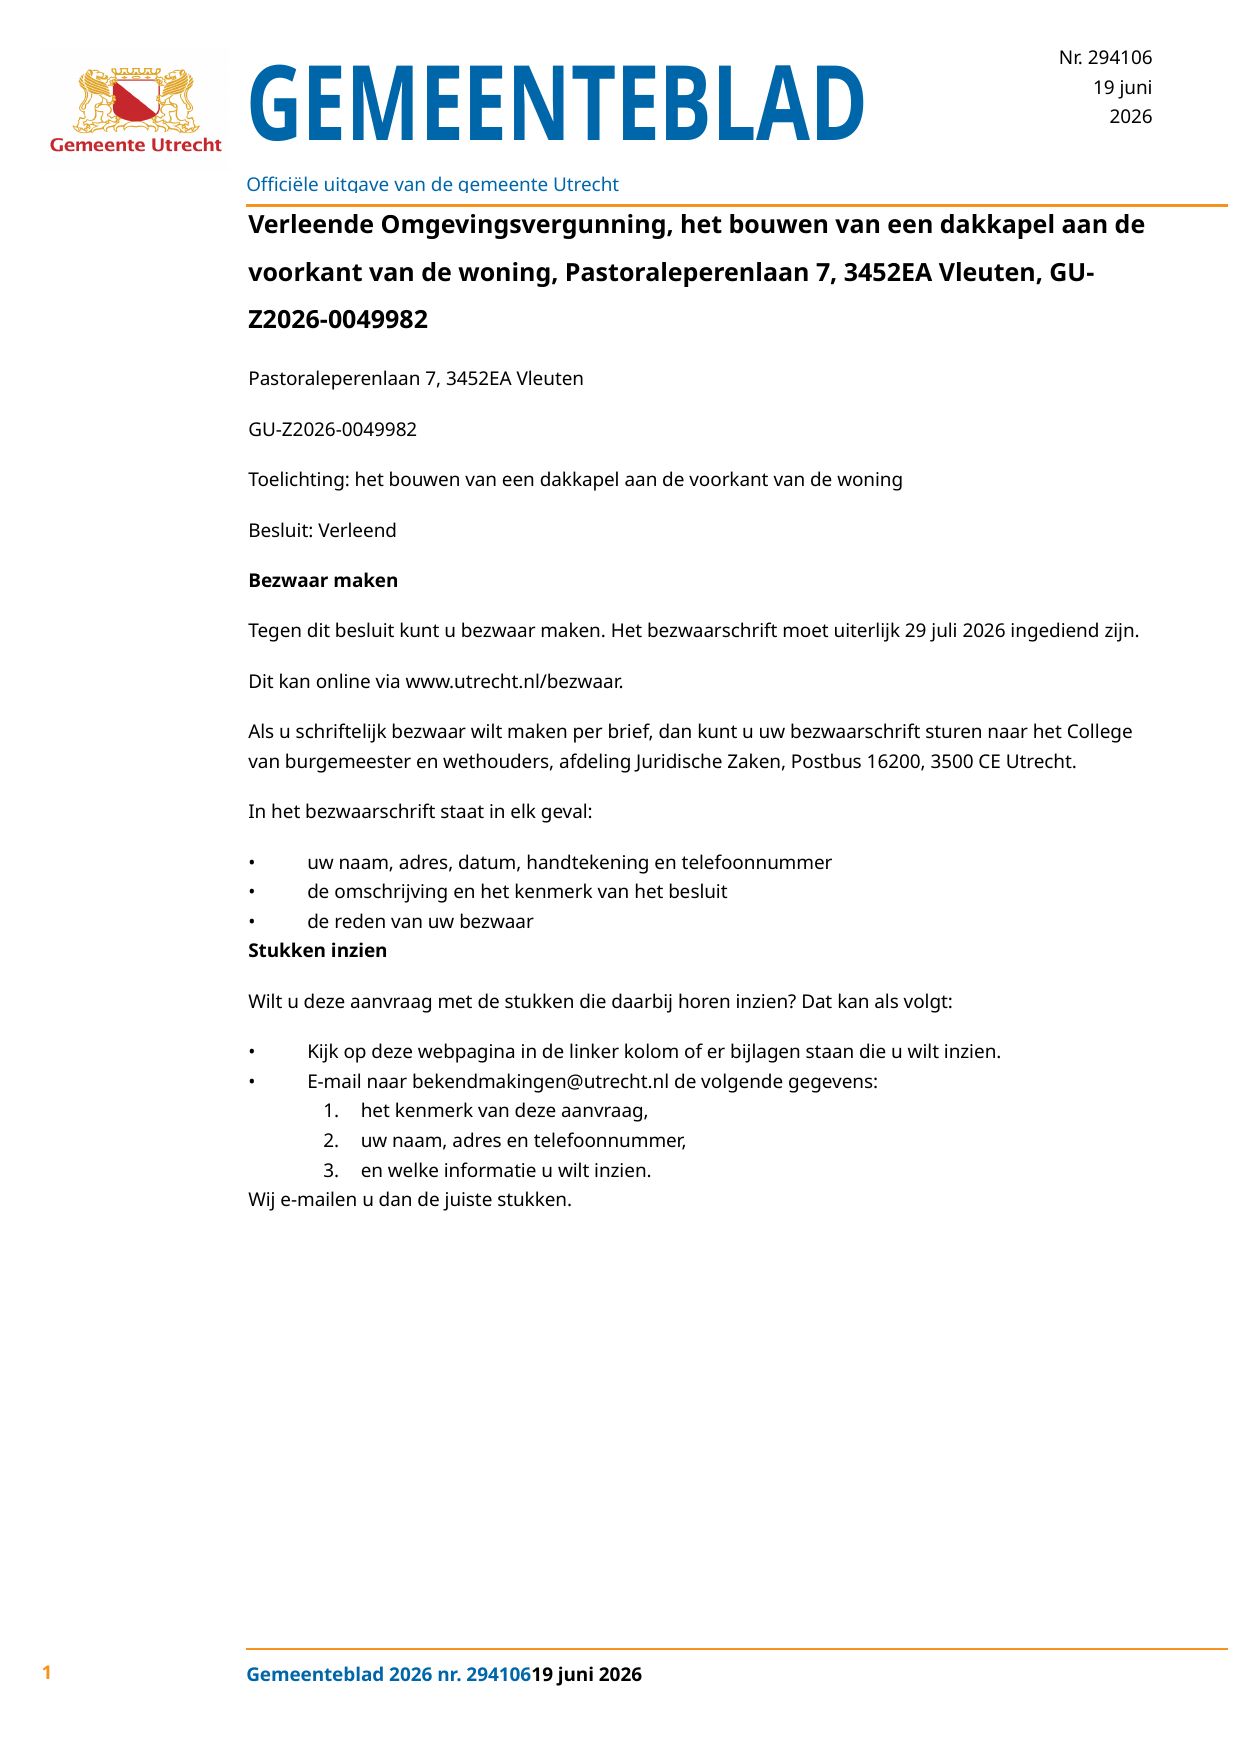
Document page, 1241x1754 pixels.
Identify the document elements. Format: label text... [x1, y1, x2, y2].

list en welke informatie u wilt inzien. [323, 1157, 1152, 1182]
text Wilt u deze aanvraag met de stukken die daarbij horen inzien? Dat kan als volgt: [248, 988, 1152, 1014]
list uw naam, adres, datum, handtekening en telefoonnummer [248, 849, 1152, 874]
list E-mail naar bekendmakingen@utrecht.nl de volgende gegevens: [248, 1068, 1152, 1094]
list uw naam, adres en telefoonnummer, [323, 1127, 1152, 1153]
text Toelichting: het bouwen van een dakkapel aan de voorkant van de woning [248, 466, 1152, 492]
list de omschrijving en het kenmerk van het besluit [248, 878, 1152, 904]
text Verleende Omgevingsvergunning, het bouwen van een dakkapel aan de voorkant van de woning, Pastoraleperenlaan 7, 3452EA Vleuten, GU-Z2026-0049982 [248, 207, 1152, 336]
text Bezwaar maken [248, 567, 1152, 593]
text GU-Z2026-0049982 [248, 416, 1152, 442]
list de reden van uw bezwaar [248, 908, 1152, 934]
text Stukken inzien [248, 938, 1152, 963]
text Als u schriftelijk bezwaar wilt maken per brief, dan kunt u uw bezwaarschrift sturen naar het College van burgemeester en wethouders, afdeling Juridische Zaken, Postbus 16200, 3500 CE Utrecht. [248, 718, 1152, 774]
list het kenmerk van deze aanvraag, [323, 1098, 1152, 1123]
text Wij e-mailen u dan de juiste stukken. [248, 1186, 1152, 1212]
text Dit kan online via www.utrecht.nl/bezwaar. [248, 668, 1152, 694]
text Besluit: Verleend [248, 517, 1152, 542]
text Tegen dit besluit kunt u bezwaar maken. Het bezwaarschrift moet uiterlijk 29 juli 2026 ingediend zijn. [248, 618, 1152, 643]
text Pastoraleperenlaan 7, 3452EA Vleuten [248, 366, 1152, 391]
text In het bezwaarschrift staat in elk geval: [248, 798, 1152, 824]
picture [41, 47, 231, 172]
list Kijk op deze webpagina in de linker kolom of er bijlagen staan die u wilt inzien. [248, 1038, 1152, 1064]
